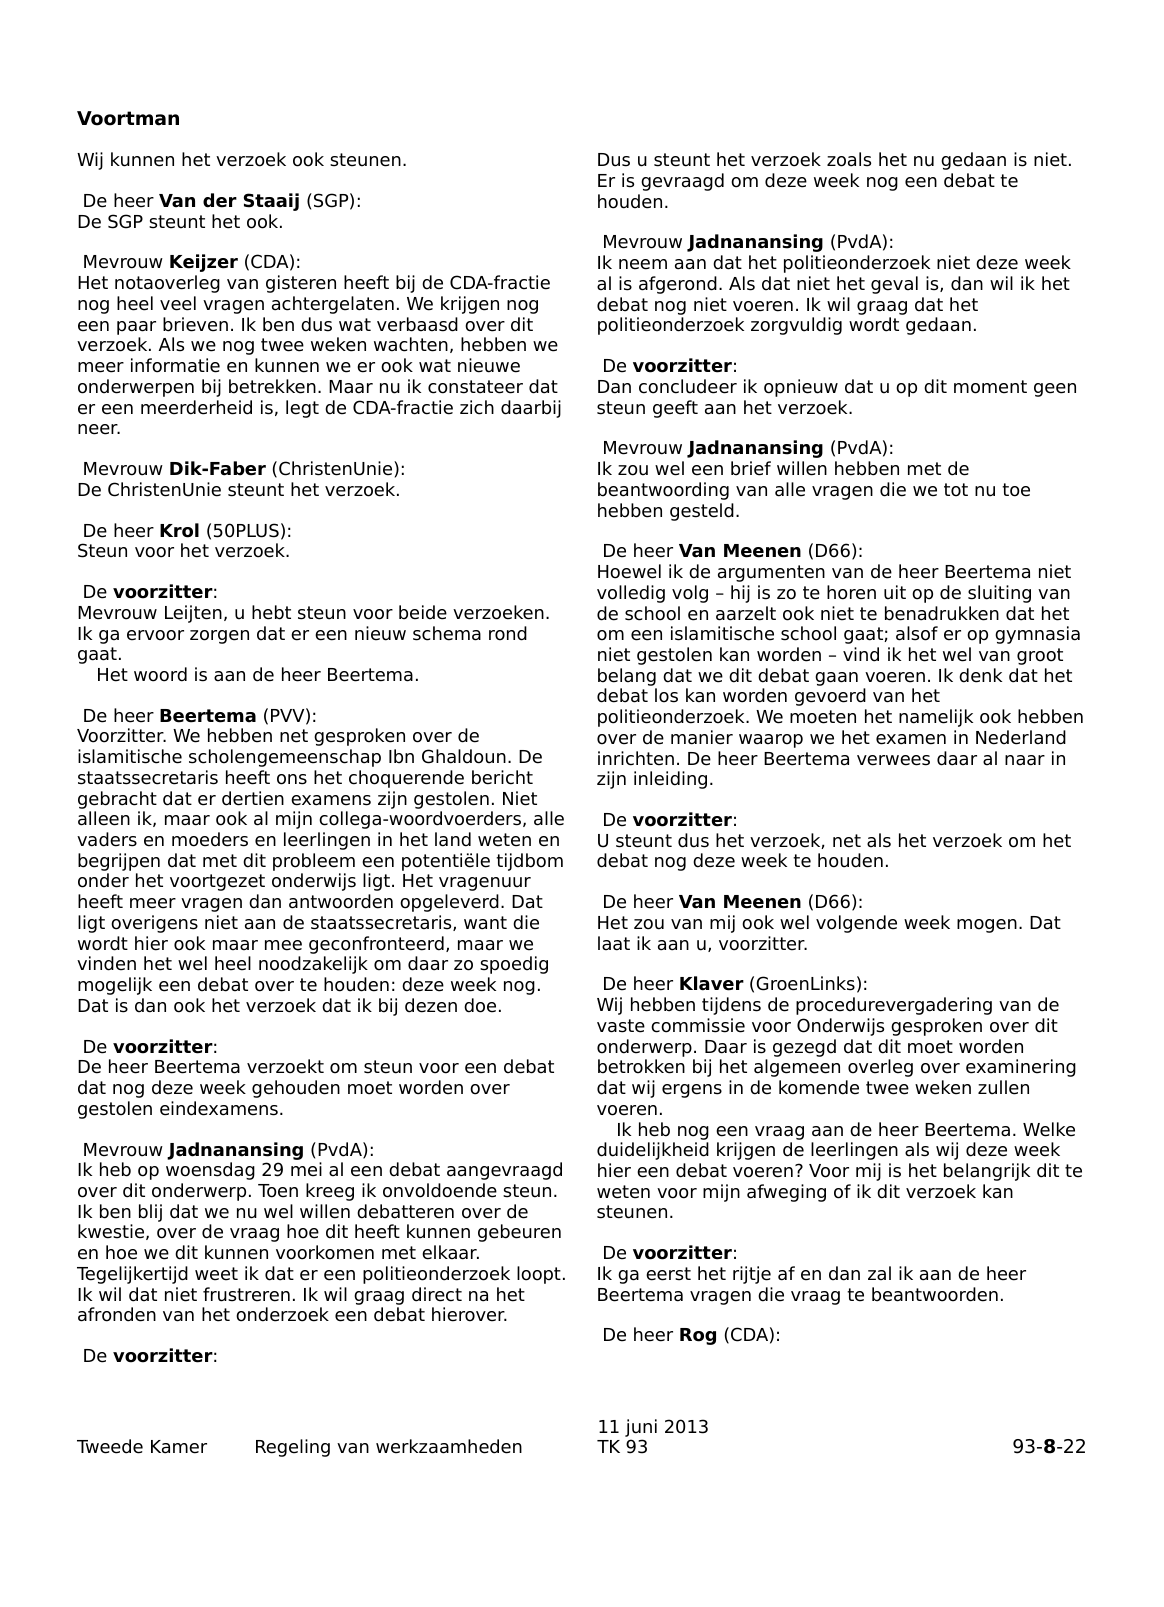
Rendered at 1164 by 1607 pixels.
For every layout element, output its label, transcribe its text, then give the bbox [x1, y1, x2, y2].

text Mevrouw Keijzer (CDA): [77, 252, 567, 273]
text Dus u steunt het verzoek zoals het nu gedaan is niet. Er is gevraagd om deze week nog een debat te houden. [596, 150, 1087, 212]
text De voorzitter: [77, 1036, 567, 1057]
text Mevrouw Jadnanansing (PvdA): [596, 438, 1087, 459]
text De voorzitter: [77, 582, 567, 603]
text De voorzitter: [596, 1243, 1087, 1264]
text De heer Van Meenen (D66): [596, 541, 1087, 562]
text De heer Van Meenen (D66): [596, 892, 1087, 913]
text Steun voor het verzoek. [77, 541, 567, 562]
text Ik heb op woensdag 29 mei al een debat aangevraagd over dit onderwerp. Toen kreeg ik onvoldoende steun. Ik ben blij dat we nu wel willen debatteren over de kwestie, over de vraag hoe dit heeft kunnen gebeuren en hoe we dit kunnen voorkomen met elkaar. Tegelijkertijd weet ik dat er een politieonderzoek loopt. Ik wil dat niet frustreren. Ik wil graag direct na het afronden van het onderzoek een debat hierover. [77, 1160, 567, 1326]
text Mevrouw Leijten, u hebt steun voor beide verzoeken. Ik ga ervoor zorgen dat er een nieuw schema rond gaat. [77, 603, 567, 665]
text De voorzitter: [596, 356, 1087, 377]
text De ChristenUnie steunt het verzoek. [77, 480, 567, 500]
text De voorzitter: [77, 1346, 567, 1367]
text Het notaoverleg van gisteren heeft bij de CDA-fractie nog heel veel vragen achtergelaten. We krijgen nog een paar brieven. Ik ben dus wat verbaasd over dit verzoek. Als we nog twee weken wachten, hebben we meer informatie en kunnen we er ook wat nieuwe onderwerpen bij betrekken. Maar nu ik constateer dat er een meerderheid is, legt de CDA-fractie zich daarbij neer. [77, 273, 567, 439]
text Wij kunnen het verzoek ook steunen. [77, 150, 567, 171]
text De heer Klaver (GroenLinks): [596, 974, 1087, 995]
text Het zou van mij ook wel volgende week mogen. Dat laat ik aan u, voorzitter. [596, 913, 1087, 954]
text Hoewel ik de argumenten van de heer Beertema niet volledig volg – hij is zo te horen uit op de sluiting van de school en aarzelt ook niet te benadrukken dat het om een islamitische school gaat; alsof er op gymnasia niet gestolen kan worden – vind ik het wel van groot belang dat we dit debat gaan voeren. Ik denk dat het debat los kan worden gevoerd van het politieonderzoek. We moeten het namelijk ook hebben over de manier waarop we het examen in Nederland inrichten. De heer Beertema verwees daar al naar in zijn inleiding. [596, 562, 1087, 790]
text Voorzitter. We hebben net gesproken over de islamitische scholengemeenschap Ibn Ghaldoun. De staatssecretaris heeft ons het choquerende bericht gebracht dat er dertien examens zijn gestolen. Niet alleen ik, maar ook al mijn collega-woordvoerders, alle vaders en moeders en leerlingen in het land weten en begrijpen dat met dit probleem een potentiële tijdbom onder het voortgezet onderwijs ligt. Het vragenuur heeft meer vragen dan antwoorden opgeleverd. Dat ligt overigens niet aan de staatssecretaris, want die wordt hier ook maar mee geconfronteerd, maar we vinden het wel heel noodzakelijk om daar zo spoedig mogelijk een debat over te houden: deze week nog. Dat is dan ook het verzoek dat ik bij dezen doe. [77, 726, 567, 1016]
text De heer Rog (CDA): [596, 1325, 1087, 1346]
text De heer Van der Staaij (SGP): [77, 191, 567, 212]
text Het woord is aan de heer Beertema. [77, 665, 567, 686]
text De voorzitter: [596, 810, 1087, 831]
text U steunt dus het verzoek, net als het verzoek om het debat nog deze week te houden. [596, 831, 1087, 872]
text De heer Beertema verzoekt om steun voor een debat dat nog deze week gehouden moet worden over gestolen eindexamens. [77, 1057, 567, 1119]
text Mevrouw Jadnanansing (PvdA): [596, 232, 1087, 253]
text Wij hebben tijdens de procedurevergadering van de vaste commissie voor Onderwijs gesproken over dit onderwerp. Daar is gezegd dat dit moet worden betrokken bij het algemeen overleg over examinering dat wij ergens in de komende twee weken zullen voeren. [596, 995, 1087, 1119]
text Mevrouw Dik-Faber (ChristenUnie): [77, 459, 567, 480]
text De heer Krol (50PLUS): [77, 520, 567, 541]
text De heer Beertema (PVV): [77, 706, 567, 726]
text Ik heb nog een vraag aan de heer Beertema. Welke duidelijkheid krijgen de leerlingen als wij deze week hier een debat voeren? Voor mij is het belangrijk dit te weten voor mijn afweging of ik dit verzoek kan steunen. [596, 1119, 1087, 1223]
text Ik zou wel een brief willen hebben met de beantwoording van alle vragen die we tot nu toe hebben gesteld. [596, 459, 1087, 521]
text Mevrouw Jadnanansing (PvdA): [77, 1139, 567, 1160]
text Ik neem aan dat het politieonderzoek niet deze week al is afgerond. Als dat niet het geval is, dan wil ik het debat nog niet voeren. Ik wil graag dat het politieonderzoek zorgvuldig wordt gedaan. [596, 253, 1087, 336]
text De SGP steunt het ook. [77, 212, 567, 232]
text Ik ga eerst het rijtje af en dan zal ik aan de heer Beertema vragen die vraag te beantwoorden. [596, 1264, 1087, 1305]
text Dan concludeer ik opnieuw dat u op dit moment geen steun geeft aan het verzoek. [596, 377, 1087, 418]
